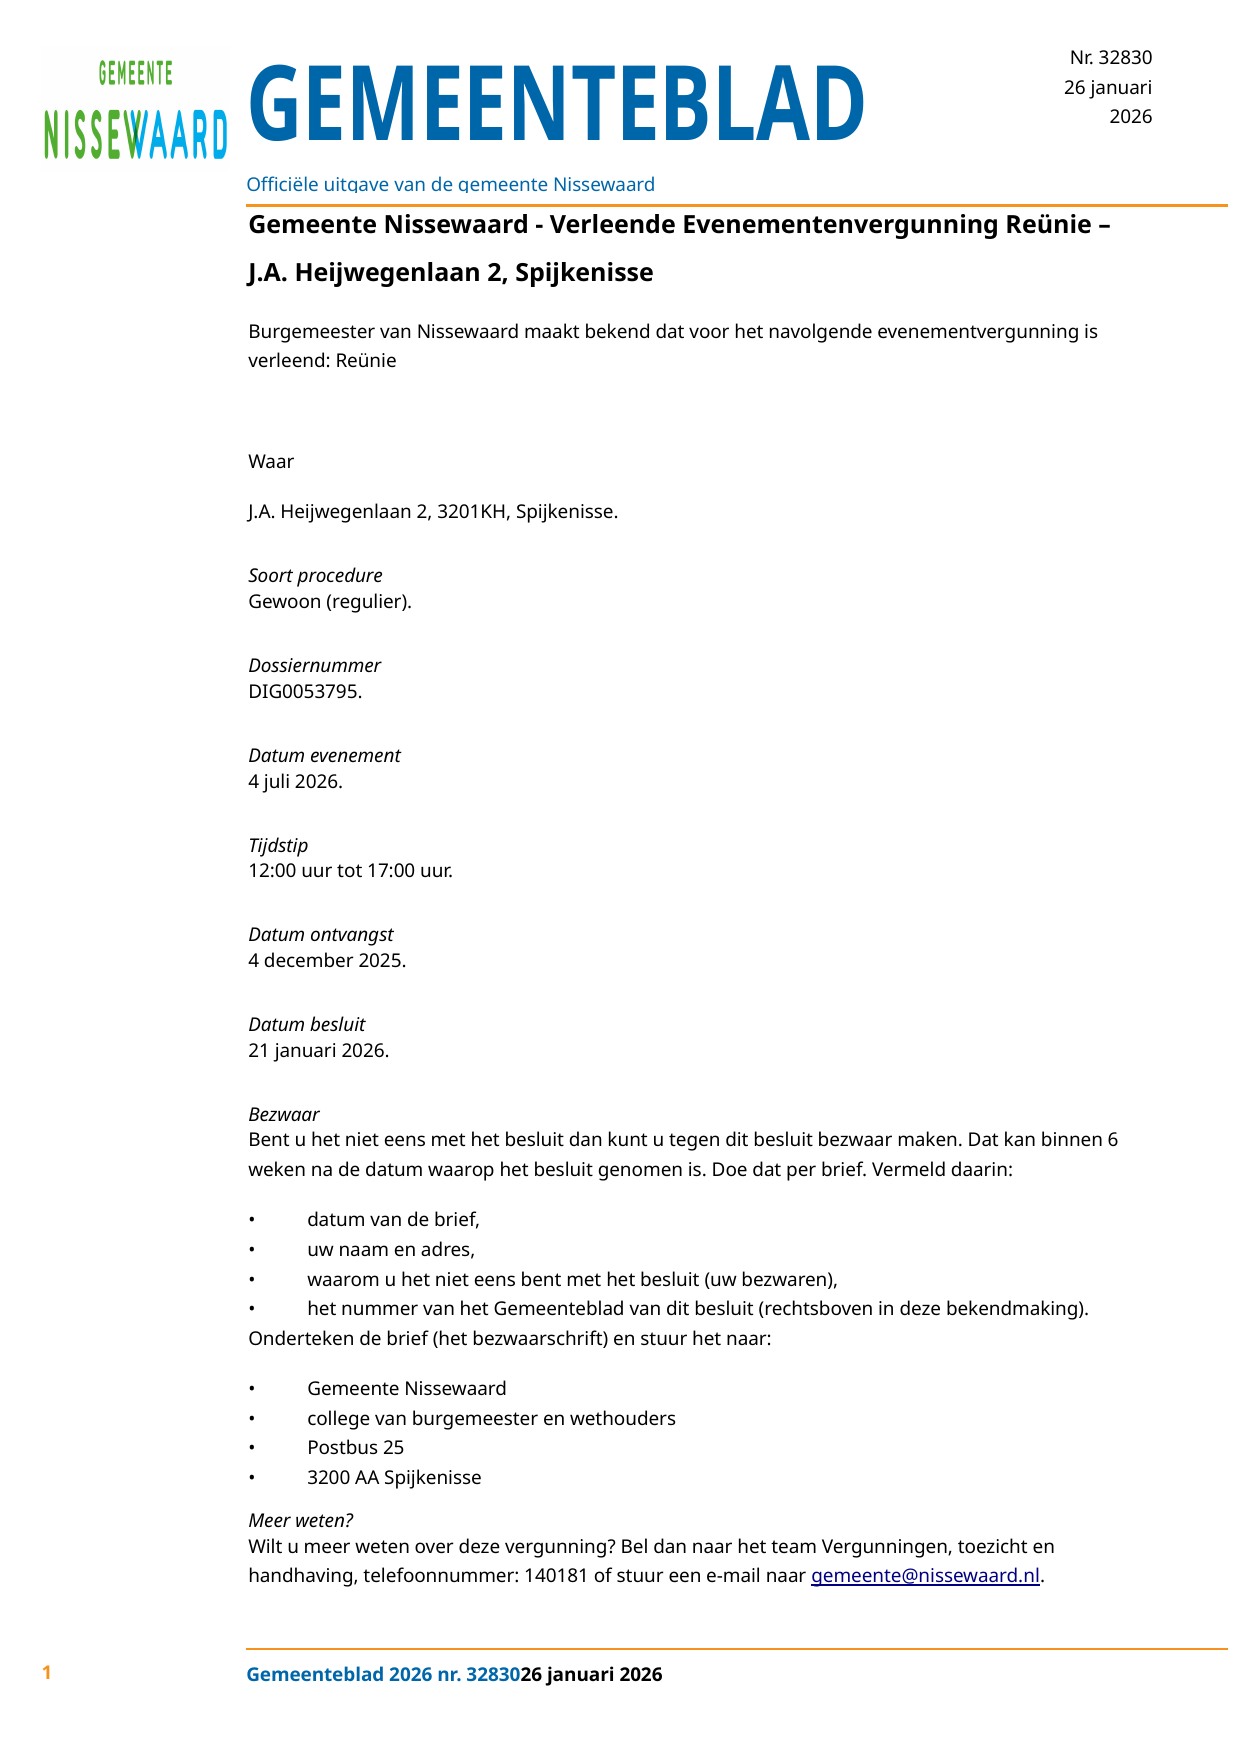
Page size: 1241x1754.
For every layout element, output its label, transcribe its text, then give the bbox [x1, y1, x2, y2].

text 12:00 uur tot 17:00 uur. [248, 857, 1152, 883]
list waarom u het niet eens bent met het besluit (uw bezwaren), [248, 1266, 1152, 1291]
text Soort procedure [248, 563, 1152, 588]
text DIG0053795. [248, 678, 1152, 704]
text Gemeente Nissewaard - Verleende Evenementenvergunning Reünie – J.A. Heijwegenlaan 2, Spijkenisse [248, 207, 1152, 288]
list het nummer van het Gemeenteblad van dit besluit (rechtsboven in deze bekendmaking). [248, 1295, 1152, 1321]
list uw naam en adres, [248, 1236, 1152, 1262]
text Bent u het niet eens met het besluit dan kunt u tegen dit besluit bezwaar maken. Dat kan binnen 6 weken na de datum waarop het besluit genomen is. Doe dat per brief. Vermeld daarin: [248, 1127, 1152, 1182]
text Burgemeester van Nissewaard maakt bekend dat voor het navolgende evenementvergunning is verleend: Reünie [248, 318, 1152, 373]
text Tijdstip [248, 832, 1152, 857]
text Meer weten? [248, 1507, 1152, 1533]
text 4 juli 2026. [248, 768, 1152, 793]
text J.A. Heijwegenlaan 2, 3201KH, Spijkenisse. [248, 499, 1152, 524]
text Bezwaar [248, 1101, 1152, 1127]
text Dossiernummer [248, 652, 1152, 678]
picture [41, 47, 231, 172]
text 21 januari 2026. [248, 1037, 1152, 1063]
text Gewoon (regulier). [248, 588, 1152, 614]
text 4 december 2025. [248, 947, 1152, 973]
list Gemeente Nissewaard [248, 1375, 1152, 1401]
text Datum ontvangst [248, 921, 1152, 947]
list college van burgemeester en wethouders [248, 1405, 1152, 1431]
list Postbus 25 [248, 1434, 1152, 1460]
list datum van de brief, [248, 1207, 1152, 1232]
text Onderteken de brief (het bezwaarschrift) en stuur het naar: [248, 1325, 1152, 1351]
text Wilt u meer weten over deze vergunning? Bel dan naar het team Vergunningen, toezicht en handhaving, telefoonnummer: 140181 of stuur een e-mail naar gemeente@nissewaard.nl. [248, 1533, 1152, 1588]
list 3200 AA Spijkenisse [248, 1464, 1152, 1490]
text Datum evenement [248, 742, 1152, 768]
text Waar [248, 448, 1152, 474]
text Datum besluit [248, 1011, 1152, 1037]
